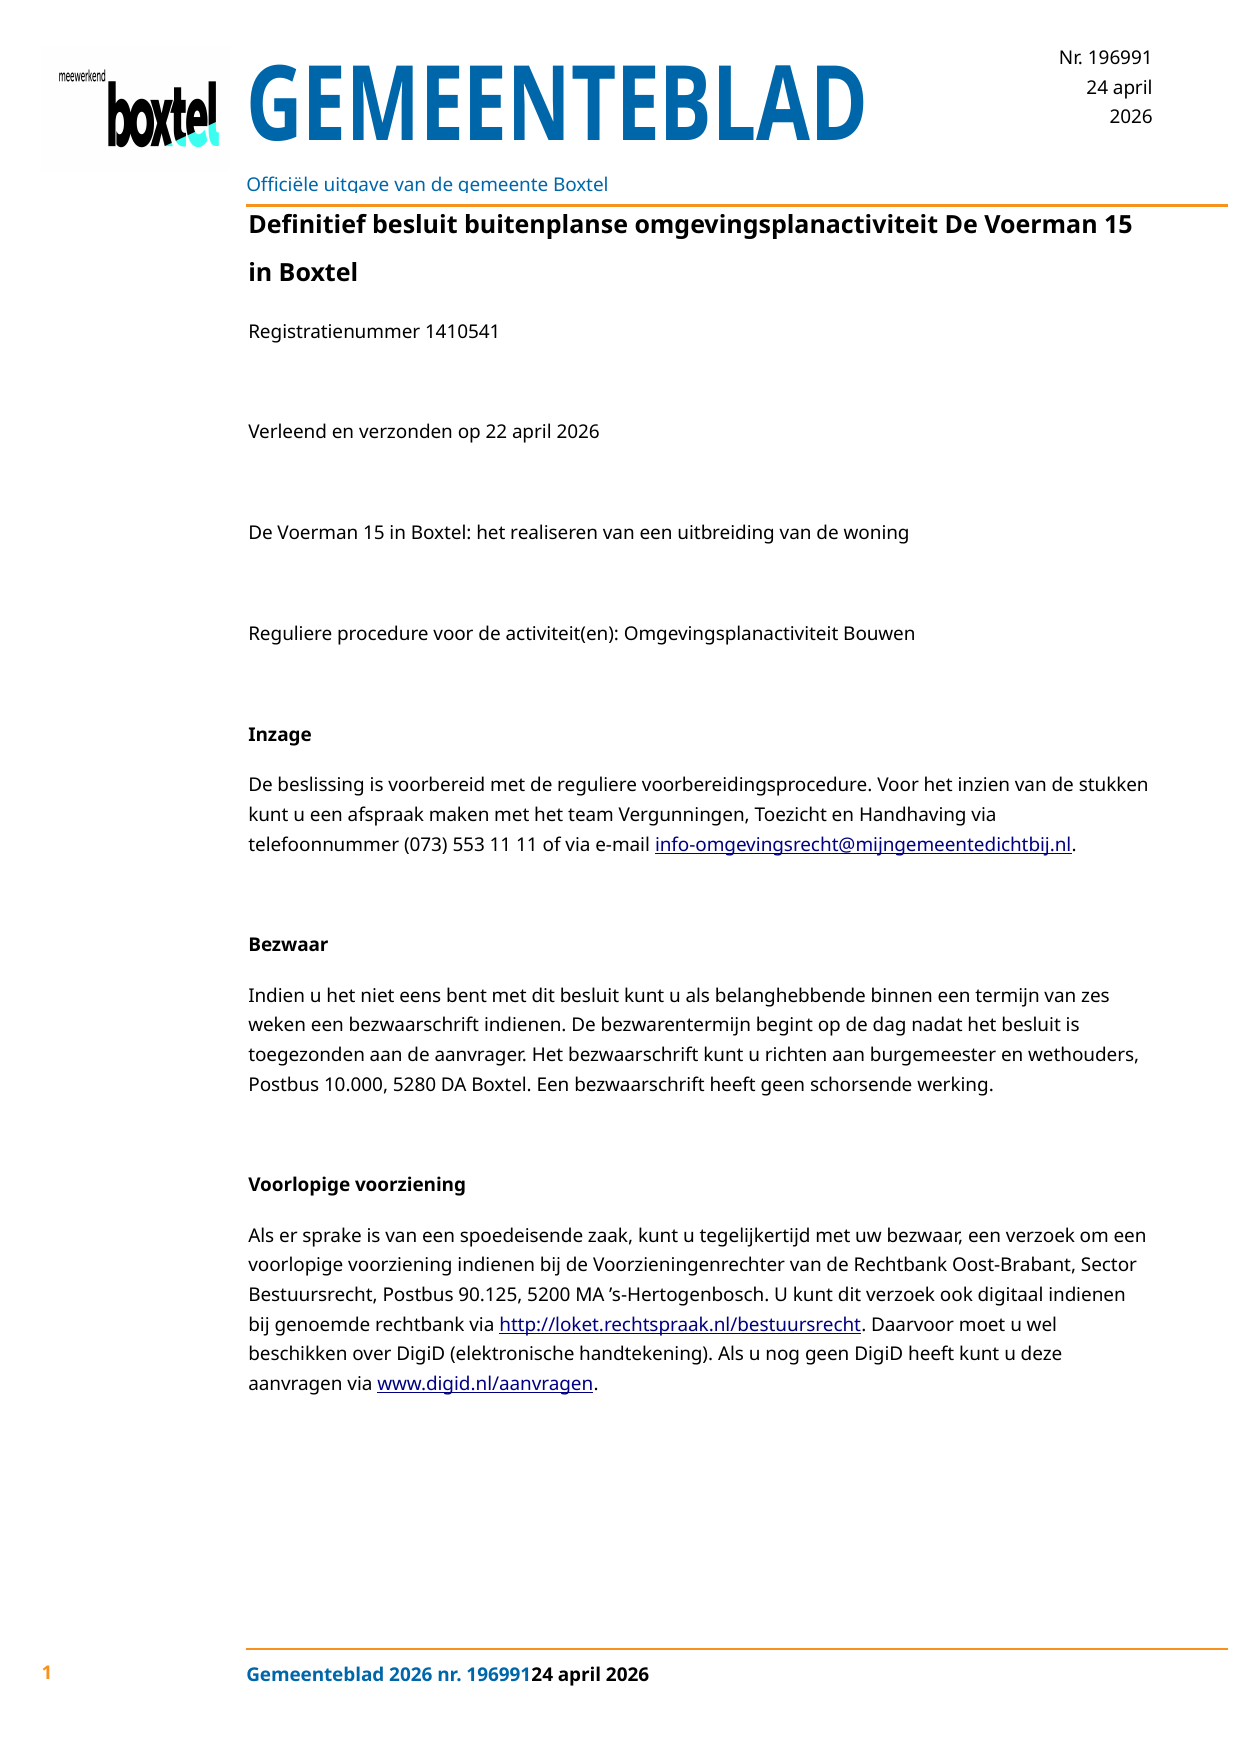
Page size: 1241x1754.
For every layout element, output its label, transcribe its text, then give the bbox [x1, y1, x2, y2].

text De beslissing is voorbereid met de reguliere voorbereidingsprocedure. Voor het inzien van de stukken kunt u een afspraak maken met het team Vergunningen, Toezicht en Handhaving via telefoonnummer (073) 553 11 11 of via e-mail info-omgevingsrecht@mijngemeentedichtbij.nl. [248, 772, 1152, 857]
text Registratienummer 1410541 [248, 318, 1152, 344]
text Als er sprake is van een spoedeisende zaak, kunt u tegelijkertijd met uw bezwaar, een verzoek om een voorlopige voorziening indienen bij de Voorzieningenrechter van de Rechtbank Oost-Brabant, Sector Bestuursrecht, Postbus 90.125, 5200 MA ’s-Hertogenbosch. U kunt dit verzoek ook digitaal indienen bij genoemde rechtbank via http://loket.rechtspraak.nl/bestuursrecht. Daarvoor moet u wel beschikken over DigiD (elektronische handtekening). Als u nog geen DigiD heeft kunt u deze aanvragen via www.digid.nl/aanvragen. [248, 1222, 1152, 1396]
text Bezwaar [248, 932, 1152, 957]
text Reguliere procedure voor de activiteit(en): Omgevingsplanactiviteit Bouwen [248, 620, 1152, 646]
text Verleend en verzonden op 22 april 2026 [248, 419, 1152, 444]
text Voorlopige voorziening [248, 1172, 1152, 1197]
picture [41, 47, 231, 172]
text De Voerman 15 in Boxtel: het realiseren van een uitbreiding van de woning [248, 519, 1152, 545]
text Indien u het niet eens bent met dit besluit kunt u als belanghebbende binnen een termijn van zes weken een bezwaarschrift indienen. De bezwarentermijn begint op de dag nadat het besluit is toegezonden aan de aanvrager. Het bezwaarschrift kunt u richten aan burgemeester en wethouders, Postbus 10.000, 5280 DA Boxtel. Een bezwaarschrift heeft geen schorsende werking. [248, 982, 1152, 1097]
text Definitief besluit buitenplanse omgevingsplanactiviteit De Voerman 15 in Boxtel [248, 207, 1152, 288]
text Inzage [248, 721, 1152, 747]
